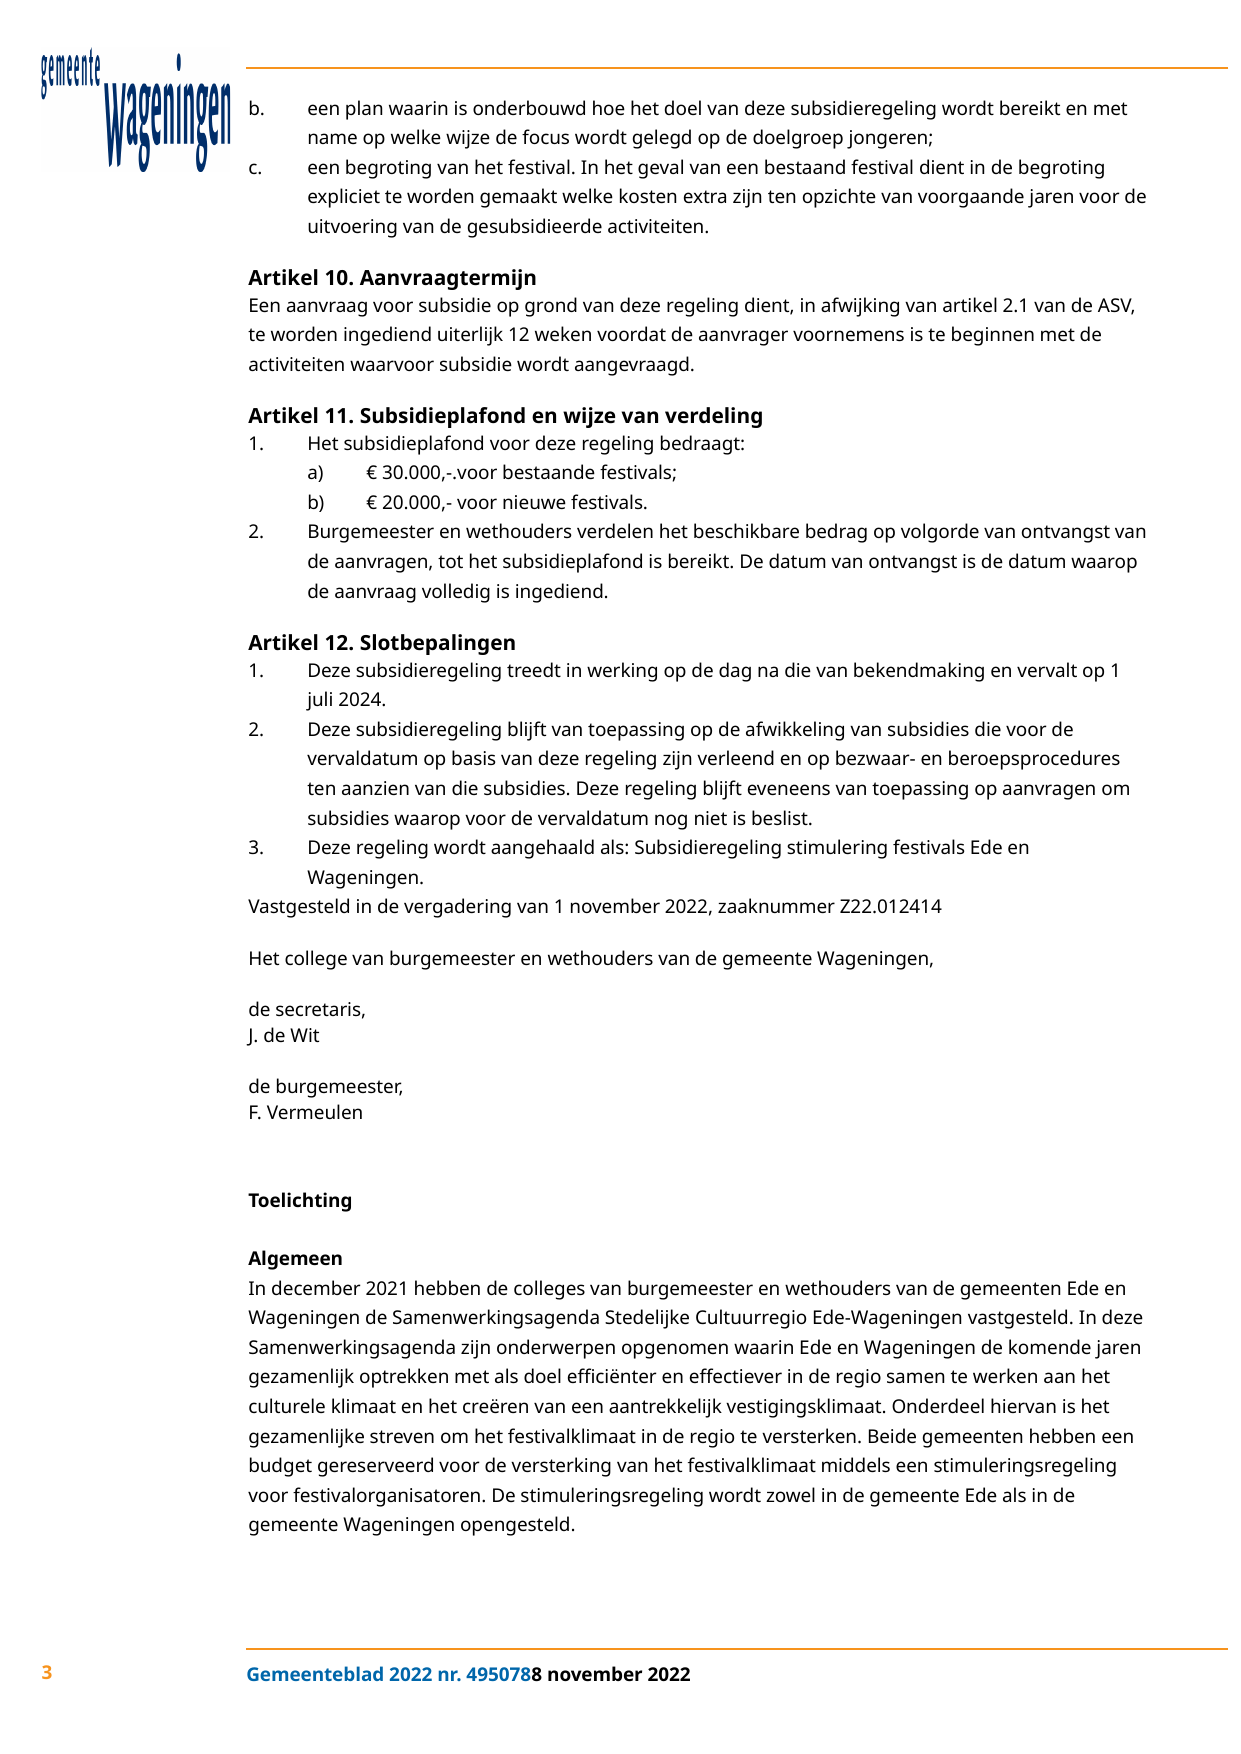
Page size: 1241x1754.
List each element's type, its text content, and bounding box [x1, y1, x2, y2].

picture [41, 47, 231, 172]
list een plan waarin is onderbouwd hoe het doel van deze subsidieregeling wordt bereikt en met name op welke wijze de focus wordt gelegd op de doelgroep jongeren; [248, 95, 1152, 150]
text Artikel 11. Subsidieplafond en wijze van verdeling [248, 402, 1152, 430]
list € 20.000,- voor nieuwe festivals. [307, 489, 1152, 515]
list een begroting van het festival. In het geval van een bestaand festival dient in de begroting expliciet te worden gemaakt welke kosten extra zijn ten opzichte van voorgaande jaren voor de uitvoering van de gesubsidieerde activiteiten. [248, 154, 1152, 239]
text Algemeen [248, 1245, 1152, 1271]
list Deze subsidieregeling treedt in werking op de dag na die van bekendmaking en vervalt op 1 juli 2024. [248, 657, 1152, 712]
list Het subsidieplafond voor deze regeling bedraagt: [248, 430, 1152, 456]
text de burgemeester, [248, 1073, 1152, 1099]
text de secretaris, [248, 996, 1152, 1022]
list € 30.000,-.voor bestaande festivals; [307, 459, 1152, 485]
list Deze regeling wordt aangehaald als: Subsidieregeling stimulering festivals Ede en Wageningen. [248, 834, 1152, 889]
text Het college van burgemeester en wethouders van de gemeente Wageningen, [248, 945, 1152, 971]
text Een aanvraag voor subsidie op grond van deze regeling dient, in afwijking van artikel 2.1 van de ASV, te worden ingediend uiterlijk 12 weken voordat de aanvrager voornemens is te beginnen met de activiteiten waarvoor subsidie wordt aangevraagd. [248, 292, 1152, 377]
list Deze subsidieregeling blijft van toepassing op de afwikkeling van subsidies die voor de vervaldatum op basis van deze regeling zijn verleend en op bezwaar- en beroepsprocedures ten aanzien van die subsidies. Deze regeling blijft eveneens van toepassing op aanvragen om subsidies waarop voor de vervaldatum nog niet is beslist. [248, 716, 1152, 830]
text Vastgesteld in de vergadering van 1 november 2022, zaaknummer Z22.012414 [248, 893, 1152, 919]
text F. Vermeulen [248, 1099, 1152, 1125]
text Artikel 10. Aanvraagtermijn [248, 263, 1152, 292]
text Toelichting [248, 1176, 1152, 1216]
text J. de Wit [248, 1022, 1152, 1048]
list Burgemeester en wethouders verdelen het beschikbare bedrag op volgorde van ontvangst van de aanvragen, tot het subsidieplafond is bereikt. De datum van ontvangst is de datum waarop de aanvraag volledig is ingediend. [248, 519, 1152, 604]
text In december 2021 hebben de colleges van burgemeester en wethouders van de gemeenten Ede en Wageningen de Samenwerkingsagenda Stedelijke Cultuurregio Ede-Wageningen vastgesteld. In deze Samenwerkingsagenda zijn onderwerpen opgenomen waarin Ede en Wageningen de komende jaren gezamenlijk optrekken met als doel efficiënter en effectiever in de regio samen te werken aan het culturele klimaat en het creëren van een aantrekkelijk vestigingsklimaat. Onderdeel hiervan is het gezamenlijke streven om het festivalklimaat in de regio te versterken. Beide gemeenten hebben een budget gereserveerd voor de versterking van het festivalklimaat middels een stimuleringsregeling voor festivalorganisatoren. De stimuleringsregeling wordt zowel in de gemeente Ede als in de gemeente Wageningen opengesteld. [248, 1275, 1152, 1537]
text Artikel 12. Slotbepalingen [248, 628, 1152, 657]
